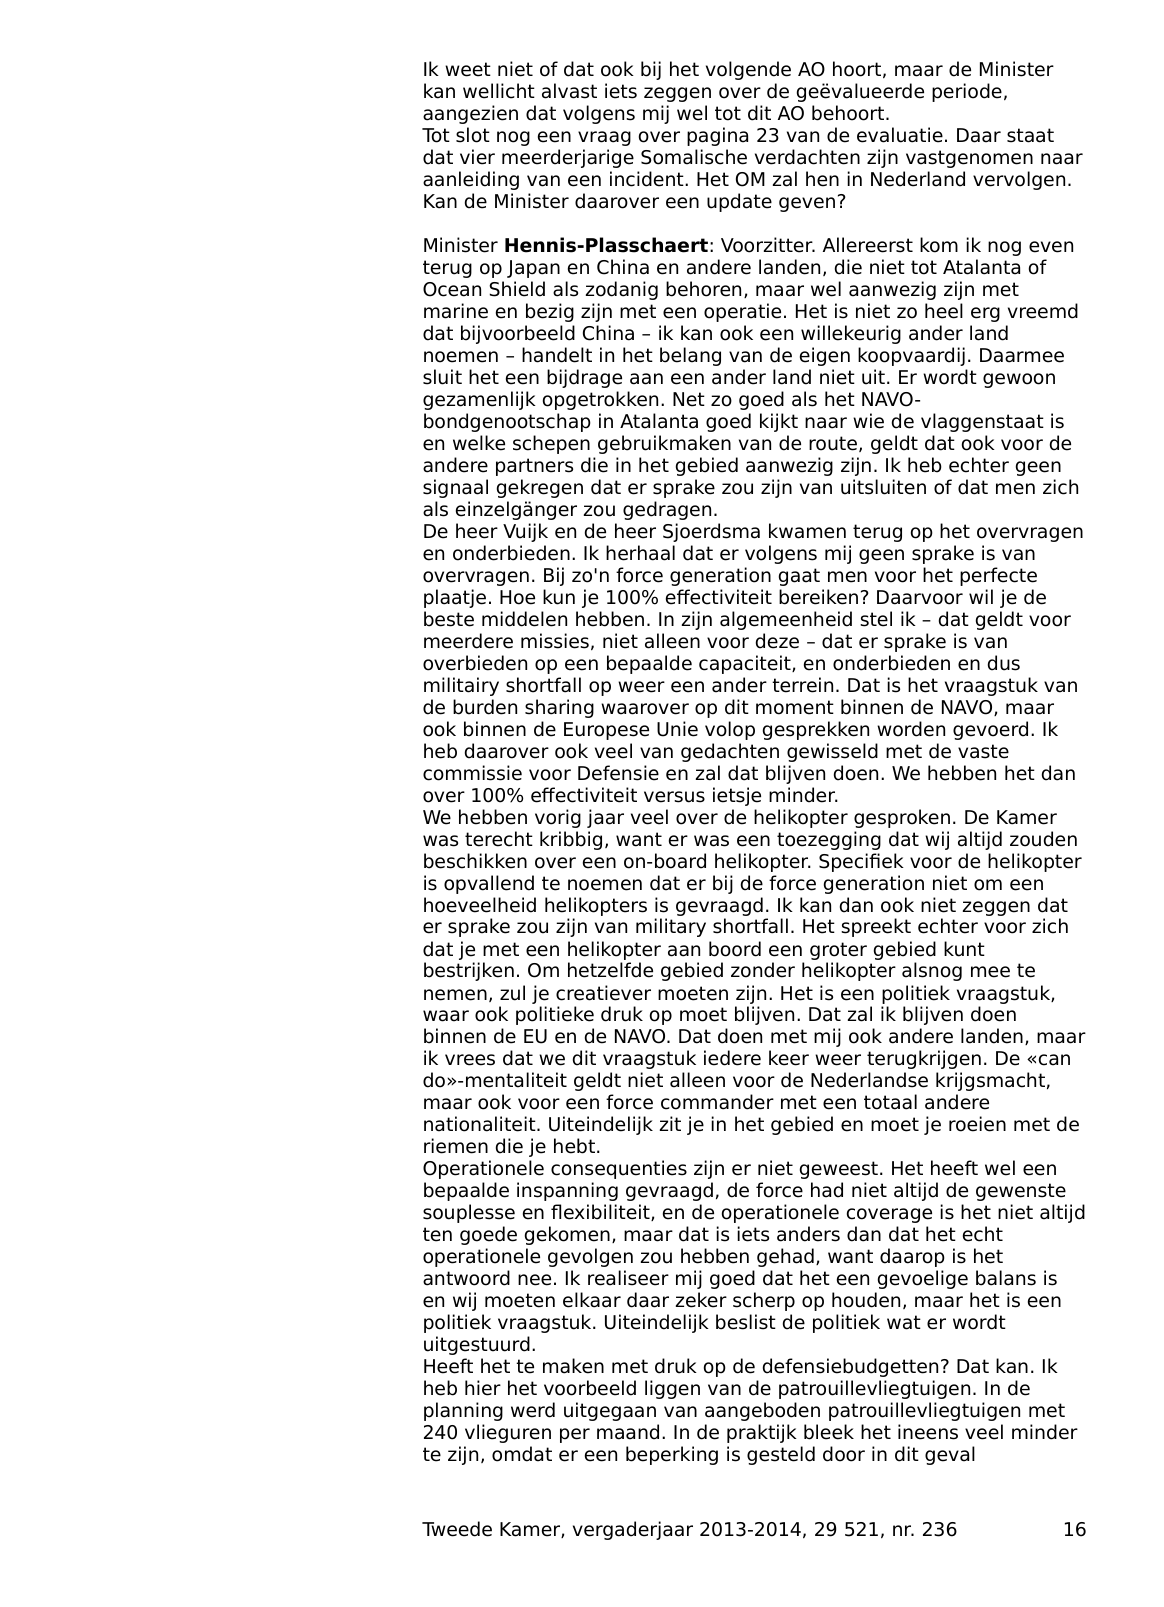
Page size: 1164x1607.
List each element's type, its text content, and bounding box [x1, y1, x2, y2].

text We hebben vorig jaar veel over de helikopter gesproken. De Kamer was terecht kribbig, want er was een toezegging dat wij altijd zouden beschikken over een on-board helikopter. Specifiek voor de helikopter is opvallend te noemen dat er bij de force generation niet om een hoeveelheid helikopters is gevraagd. Ik kan dan ook niet zeggen dat er sprake zou zijn van military shortfall. Het spreekt echter voor zich dat je met een helikopter aan boord een groter gebied kunt bestrijken. Om hetzelfde gebied zonder helikopter alsnog mee te nemen, zul je creatiever moeten zijn. Het is een politiek vraagstuk, waar ook politieke druk op moet blijven. Dat zal ik blijven doen binnen de EU en de NAVO. Dat doen met mij ook andere landen, maar ik vrees dat we dit vraagstuk iedere keer weer terugkrijgen. De «can do»-mentaliteit geldt niet alleen voor de Nederlandse krijgsmacht, maar ook voor een force commander met een totaal andere nationaliteit. Uiteindelijk zit je in het gebied en moet je roeien met de riemen die je hebt. [422, 807, 1087, 1158]
text Operationele consequenties zijn er niet geweest. Het heeft wel een bepaalde inspanning gevraagd, de force had niet altijd de gewenste souplesse en flexibiliteit, en de operationele coverage is het niet altijd ten goede gekomen, maar dat is iets anders dan dat het echt operationele gevolgen zou hebben gehad, want daarop is het antwoord nee. Ik realiseer mij goed dat het een gevoelige balans is en wij moeten elkaar daar zeker scherp op houden, maar het is een politiek vraagstuk. Uiteindelijk beslist de politiek wat er wordt uitgestuurd. [422, 1158, 1087, 1356]
text Minister Hennis-Plasschaert: Voorzitter. Allereerst kom ik nog even terug op Japan en China en andere landen, die niet tot Atalanta of Ocean Shield als zodanig behoren, maar wel aanwezig zijn met marine en bezig zijn met een operatie. Het is niet zo heel erg vreemd dat bijvoorbeeld China – ik kan ook een willekeurig ander land noemen – handelt in het belang van de eigen koopvaardij. Daarmee sluit het een bijdrage aan een ander land niet uit. Er wordt gewoon gezamenlijk opgetrokken. Net zo goed als het NAVO-bondgenootschap in Atalanta goed kijkt naar wie de vlaggenstaat is en welke schepen gebruikmaken van de route, geldt dat ook voor de andere partners die in het gebied aanwezig zijn. Ik heb echter geen signaal gekregen dat er sprake zou zijn van uitsluiten of dat men zich als einzelgänger zou gedragen. [422, 235, 1087, 521]
text Ik weet niet of dat ook bij het volgende AO hoort, maar de Minister kan wellicht alvast iets zeggen over de geëvalueerde periode, aangezien dat volgens mij wel tot dit AO behoort. [422, 59, 1087, 125]
text De heer Vuijk en de heer Sjoerdsma kwamen terug op het overvragen en onderbieden. Ik herhaal dat er volgens mij geen sprake is van overvragen. Bij zo'n force generation gaat men voor het perfecte plaatje. Hoe kun je 100% effectiviteit bereiken? Daarvoor wil je de beste middelen hebben. In zijn algemeenheid stel ik – dat geldt voor meerdere missies, niet alleen voor deze – dat er sprake is van overbieden op een bepaalde capaciteit, en onderbieden en dus militairy shortfall op weer een ander terrein. Dat is het vraagstuk van de burden sharing waarover op dit moment binnen de NAVO, maar ook binnen de Europese Unie volop gesprekken worden gevoerd. Ik heb daarover ook veel van gedachten gewisseld met de vaste commissie voor Defensie en zal dat blijven doen. We hebben het dan over 100% effectiviteit versus ietsje minder. [422, 521, 1087, 807]
text Heeft het te maken met druk op de defensiebudgetten? Dat kan. Ik heb hier het voorbeeld liggen van de patrouillevliegtuigen. In de planning werd uitgegaan van aangeboden patrouillevliegtuigen met 240 vlieguren per maand. In de praktijk bleek het ineens veel minder te zijn, omdat er een beperking is gesteld door in dit geval [422, 1356, 1087, 1466]
text Tot slot nog een vraag over pagina 23 van de evaluatie. Daar staat dat vier meerderjarige Somalische verdachten zijn vastgenomen naar aanleiding van een incident. Het OM zal hen in Nederland vervolgen. Kan de Minister daarover een update geven? [422, 125, 1087, 213]
